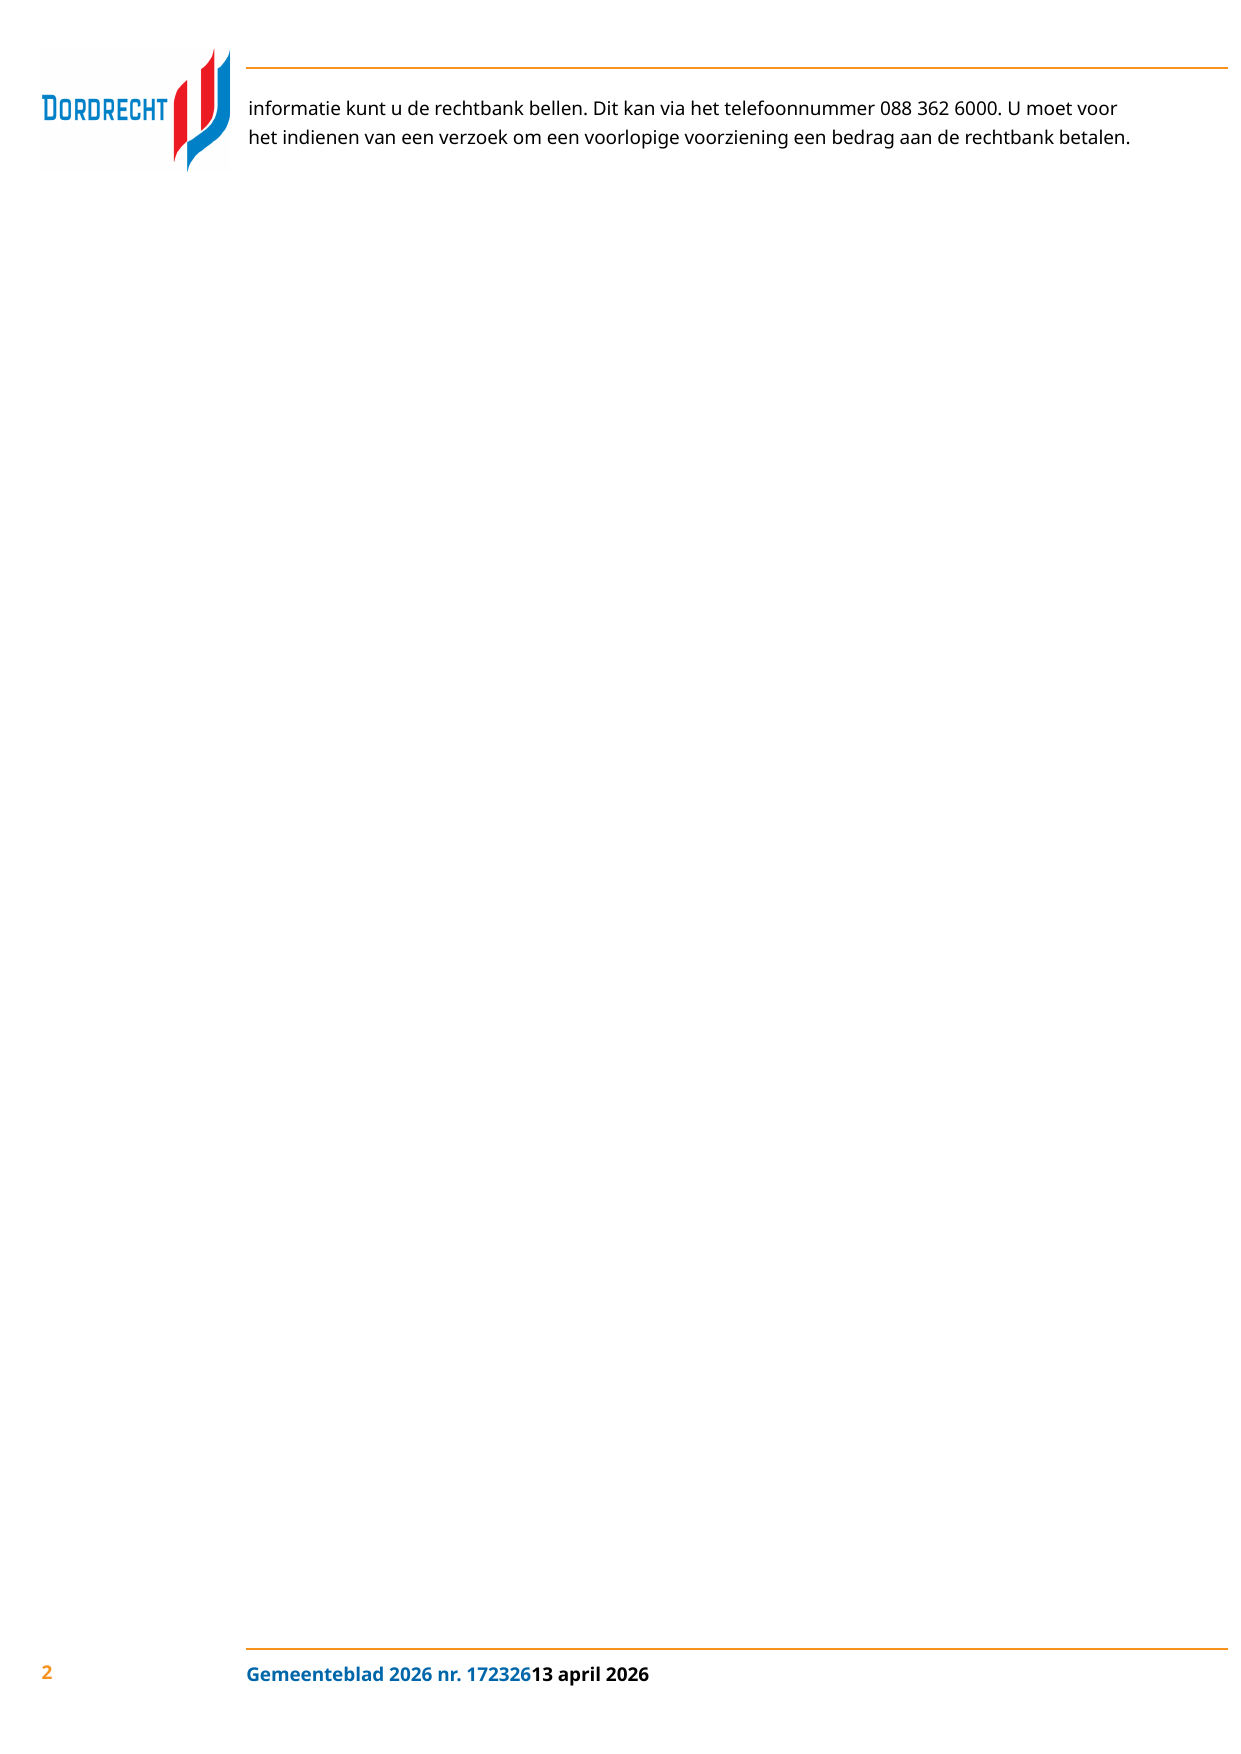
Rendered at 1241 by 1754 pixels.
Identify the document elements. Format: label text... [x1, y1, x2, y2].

picture [41, 47, 231, 172]
text informatie kunt u de rechtbank bellen. Dit kan via het telefoonnummer 088 362 6000. U moet voor het indienen van een verzoek om een voorlopige voorziening een bedrag aan de rechtbank betalen. [248, 95, 1152, 150]
